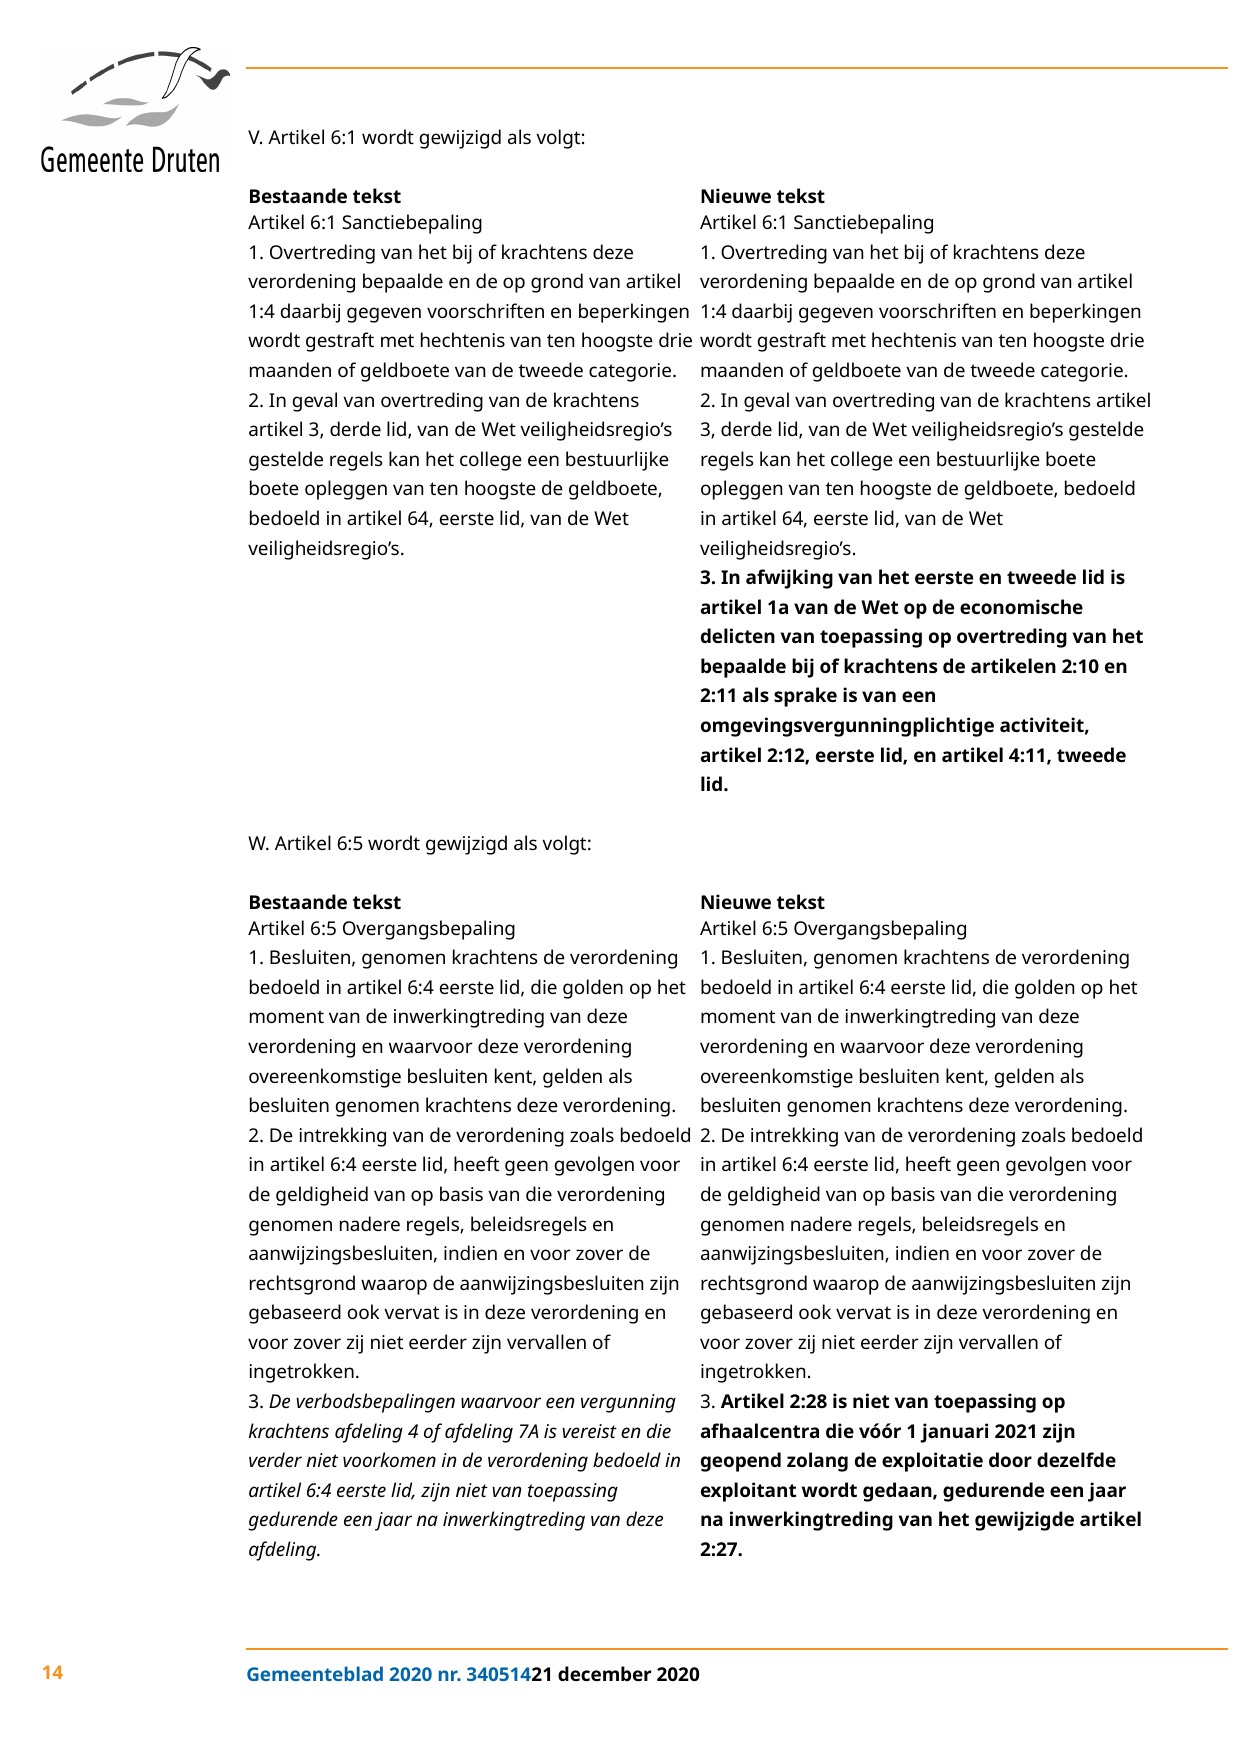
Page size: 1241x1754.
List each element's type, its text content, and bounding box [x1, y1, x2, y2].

table_cell Artikel 6:5 Overgangsbepaling 1. Besluiten, genomen krachtens de verordening bedoeld in artikel 6:4 eerste lid, die golden op het moment van de inwerkingtreding van deze verordening en waarvoor deze verordening overeenkomstige besluiten kent, gelden als besluiten genomen krachtens deze verordening. 2. De intrekking van de verordening zoals bedoeld in artikel 6:4 eerste lid, heeft geen gevolgen voor de geldigheid van op basis van die verordening genomen nadere regels, beleidsregels en aanwijzingsbesluiten, indien en voor zover de rechtsgrond waarop de aanwijzingsbesluiten zijn gebaseerd ook vervat is in deze verordening en voor zover zij niet eerder zijn vervallen of ingetrokken. 3. Artikel 2:28 is niet van toepassing op afhaalcentra die vóór 1 januari 2021 zijn geopend zolang de exploitatie door dezelfde exploitant wordt gedaan, gedurende een jaar na inwerkingtreding van het gewijzigde artikel 2:27. [700, 915, 1152, 1562]
table_cell Artikel 6:1 Sanctiebepaling 1. Overtreding van het bij of krachtens deze verordening bepaalde en de op grond van artikel 1:4 daarbij gegeven voorschriften en beperkingen wordt gestraft met hechtenis van ten hoogste drie maanden of geldboete van de tweede categorie. 2. In geval van overtreding van de krachtens artikel 3, derde lid, van de Wet veiligheidsregio’s gestelde regels kan het college een bestuurlijke boete opleggen van ten hoogste de geldboete, bedoeld in artikel 64, eerste lid, van de Wet veiligheidsregio’s. [248, 209, 700, 797]
table_cell Artikel 6:5 Overgangsbepaling 1. Besluiten, genomen krachtens de verordening bedoeld in artikel 6:4 eerste lid, die golden op het moment van de inwerkingtreding van deze verordening en waarvoor deze verordening overeenkomstige besluiten kent, gelden als besluiten genomen krachtens deze verordening. 2. De intrekking van de verordening zoals bedoeld in artikel 6:4 eerste lid, heeft geen gevolgen voor de geldigheid van op basis van die verordening genomen nadere regels, beleidsregels en aanwijzingsbesluiten, indien en voor zover de rechtsgrond waarop de aanwijzingsbesluiten zijn gebaseerd ook vervat is in deze verordening en voor zover zij niet eerder zijn vervallen of ingetrokken. 3. De verbodsbepalingen waarvoor een vergunning krachtens afdeling 4 of afdeling 7A is vereist en die verder niet voorkomen in de verordening bedoeld in artikel 6:4 eerste lid, zijn niet van toepassing gedurende een jaar na inwerkingtreding van deze afdeling. [248, 915, 700, 1562]
table_cell Artikel 6:1 Sanctiebepaling 1. Overtreding van het bij of krachtens deze verordening bepaalde en de op grond van artikel 1:4 daarbij gegeven voorschriften en beperkingen wordt gestraft met hechtenis van ten hoogste drie maanden of geldboete van de tweede categorie. 2. In geval van overtreding van de krachtens artikel 3, derde lid, van de Wet veiligheidsregio’s gestelde regels kan het college een bestuurlijke boete opleggen van ten hoogste de geldboete, bedoeld in artikel 64, eerste lid, van de Wet veiligheidsregio’s. 3. In afwijking van het eerste en tweede lid is artikel 1a van de Wet op de economische delicten van toepassing op overtreding van het bepaalde bij of krachtens de artikelen 2:10 en 2:11 als sprake is van een omgevingsvergunningplichtige activiteit, artikel 2:12, eerste lid, en artikel 4:11, tweede lid. [700, 209, 1152, 797]
picture [41, 47, 231, 172]
table_header Bestaande tekst [248, 889, 700, 915]
table_header Nieuwe tekst [700, 889, 1152, 915]
table_header Nieuwe tekst [700, 184, 1152, 209]
text W. Artikel 6:5 wordt gewijzigd als volgt: [248, 830, 1152, 856]
text V. Artikel 6:1 wordt gewijzigd als volgt: [248, 124, 1152, 150]
table_header Bestaande tekst [248, 184, 700, 209]
